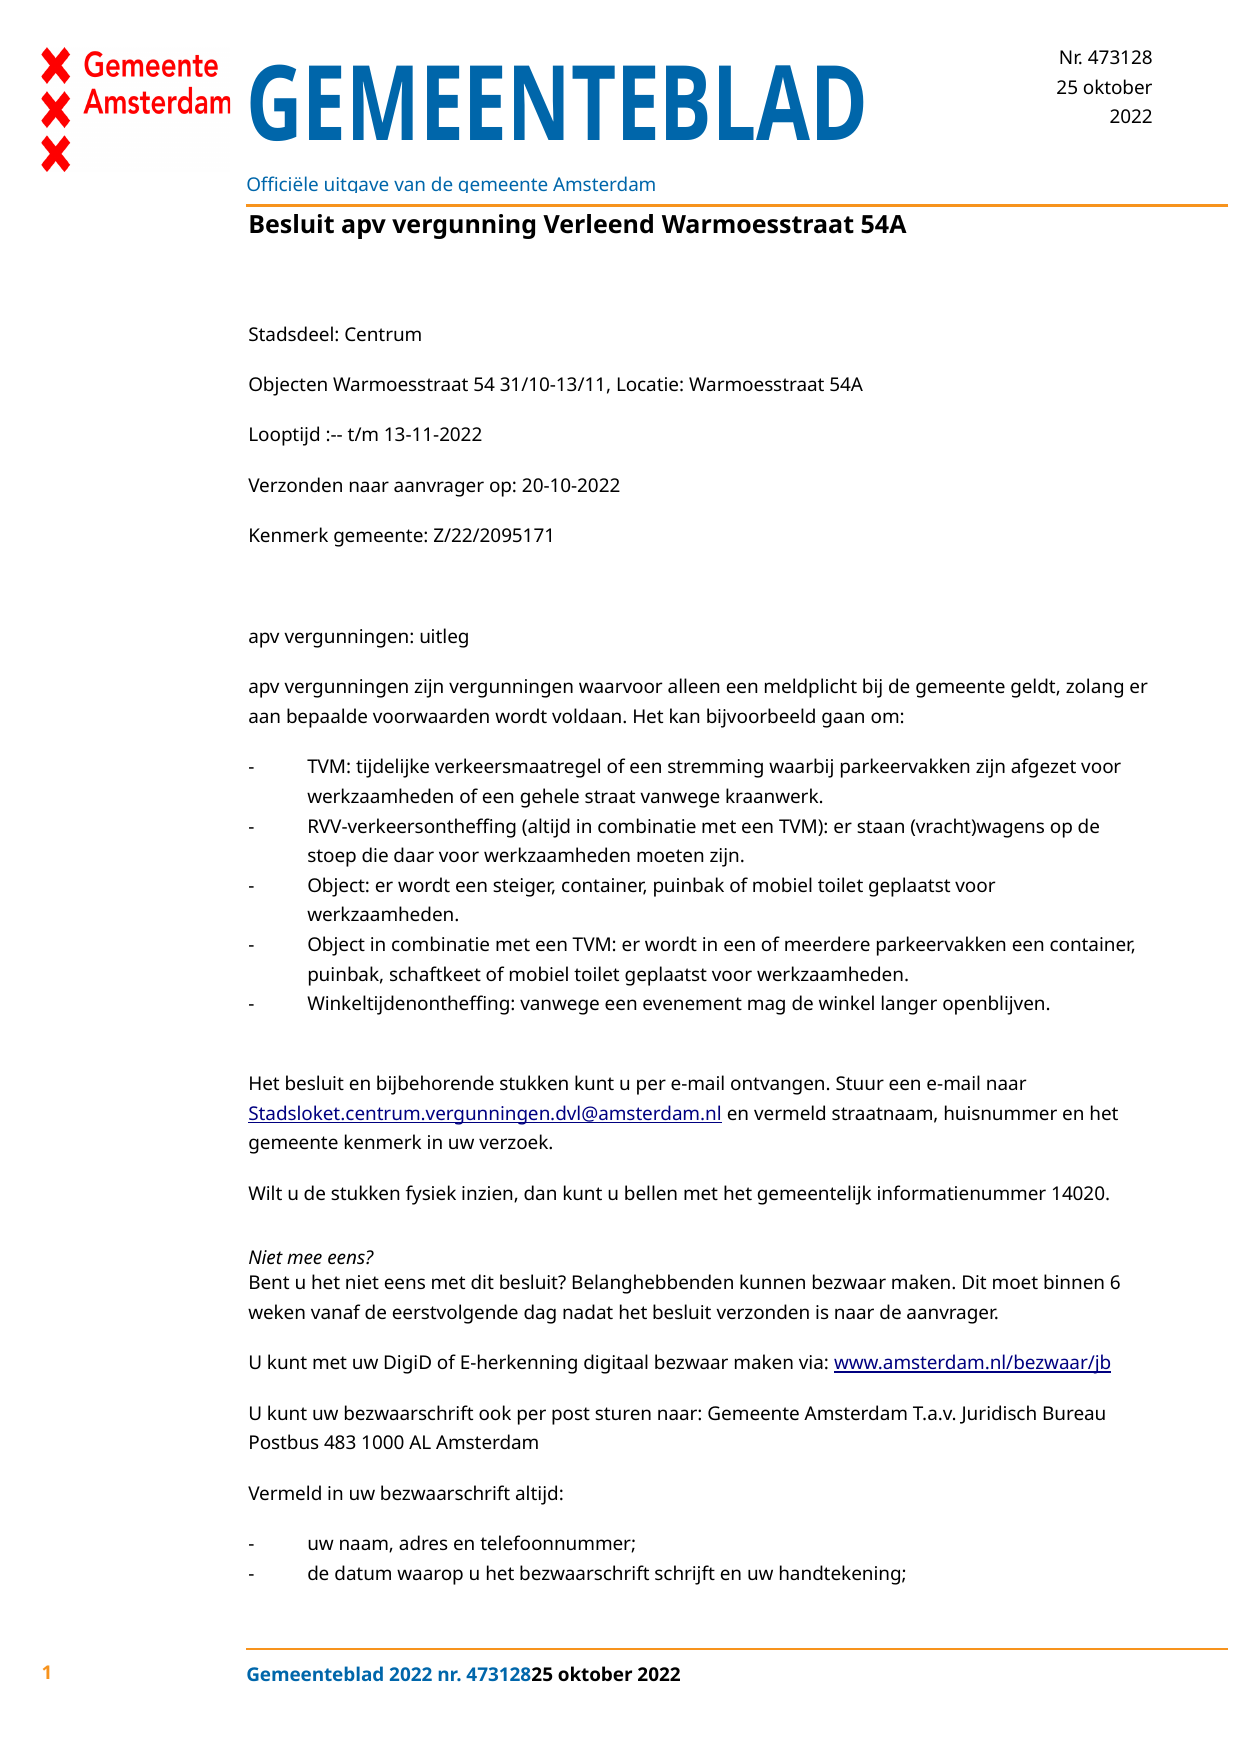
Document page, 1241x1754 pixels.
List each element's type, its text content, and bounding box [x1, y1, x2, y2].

text Looptijd :-- t/m 13-11-2022 [248, 422, 1152, 447]
text Het besluit en bijbehorende stukken kunt u per e-mail ontvangen. Stuur een e-mail naar Stadsloket.centrum.vergunningen.dvl@amsterdam.nl en vermeld straatnaam, huisnummer en het gemeente kenmerk in uw verzoek. [248, 1070, 1152, 1155]
text Verzonden naar aanvrager op: 20-10-2022 [248, 472, 1152, 498]
text Objecten Warmoesstraat 54 31/10-13/11, Locatie: Warmoesstraat 54A [248, 371, 1152, 397]
text Niet mee eens? [248, 1244, 1152, 1269]
picture [41, 47, 231, 172]
list Winkeltijdenontheffing: vanwege een evenement mag de winkel langer openblijven. [248, 990, 1152, 1016]
list uw naam, adres en telefoonnummer; [248, 1530, 1152, 1556]
list de datum waarop u het bezwaarschrift schrijft en uw handtekening; [248, 1560, 1152, 1586]
text U kunt met uw DigiD of E-herkenning digitaal bezwaar maken via: www.amsterdam.nl/bezwaar/jb [248, 1349, 1152, 1375]
text Besluit apv vergunning Verleend Warmoesstraat 54A [248, 207, 1152, 241]
list TVM: tijdelijke verkeersmaatregel of een stremming waarbij parkeervakken zijn afgezet voor werkzaamheden of een gehele straat vanwege kraanwerk. [248, 754, 1152, 809]
list Object in combinatie met een TVM: er wordt in een of meerdere parkeervakken een container, puinbak, schaftkeet of mobiel toilet geplaatst voor werkzaamheden. [248, 931, 1152, 986]
list Object: er wordt een steiger, container, puinbak of mobiel toilet geplaatst voor werkzaamheden. [248, 872, 1152, 927]
text Bent u het niet eens met dit besluit? Belanghebbenden kunnen bezwaar maken. Dit moet binnen 6 weken vanaf de eerstvolgende dag nadat het besluit verzonden is naar de aanvrager. [248, 1269, 1152, 1325]
text Vermeld in uw bezwaarschrift altijd: [248, 1480, 1152, 1506]
text Kenmerk gemeente: Z/22/2095171 [248, 522, 1152, 548]
list RVV-verkeersontheffing (altijd in combinatie met een TVM): er staan (vracht)wagens op de stoep die daar voor werkzaamheden moeten zijn. [248, 813, 1152, 868]
text apv vergunningen zijn vergunningen waarvoor alleen een meldplicht bij de gemeente geldt, zolang er aan bepaalde voorwaarden wordt voldaan. Het kan bijvoorbeeld gaan om: [248, 674, 1152, 729]
text Stadsdeel: Centrum [248, 321, 1152, 346]
text apv vergunningen: uitleg [248, 623, 1152, 649]
text Wilt u de stukken fysiek inzien, dan kunt u bellen met het gemeentelijk informatienummer 14020. [248, 1180, 1152, 1206]
text U kunt uw bezwaarschrift ook per post sturen naar: Gemeente Amsterdam T.a.v. Juridisch Bureau Postbus 483 1000 AL Amsterdam [248, 1400, 1152, 1455]
